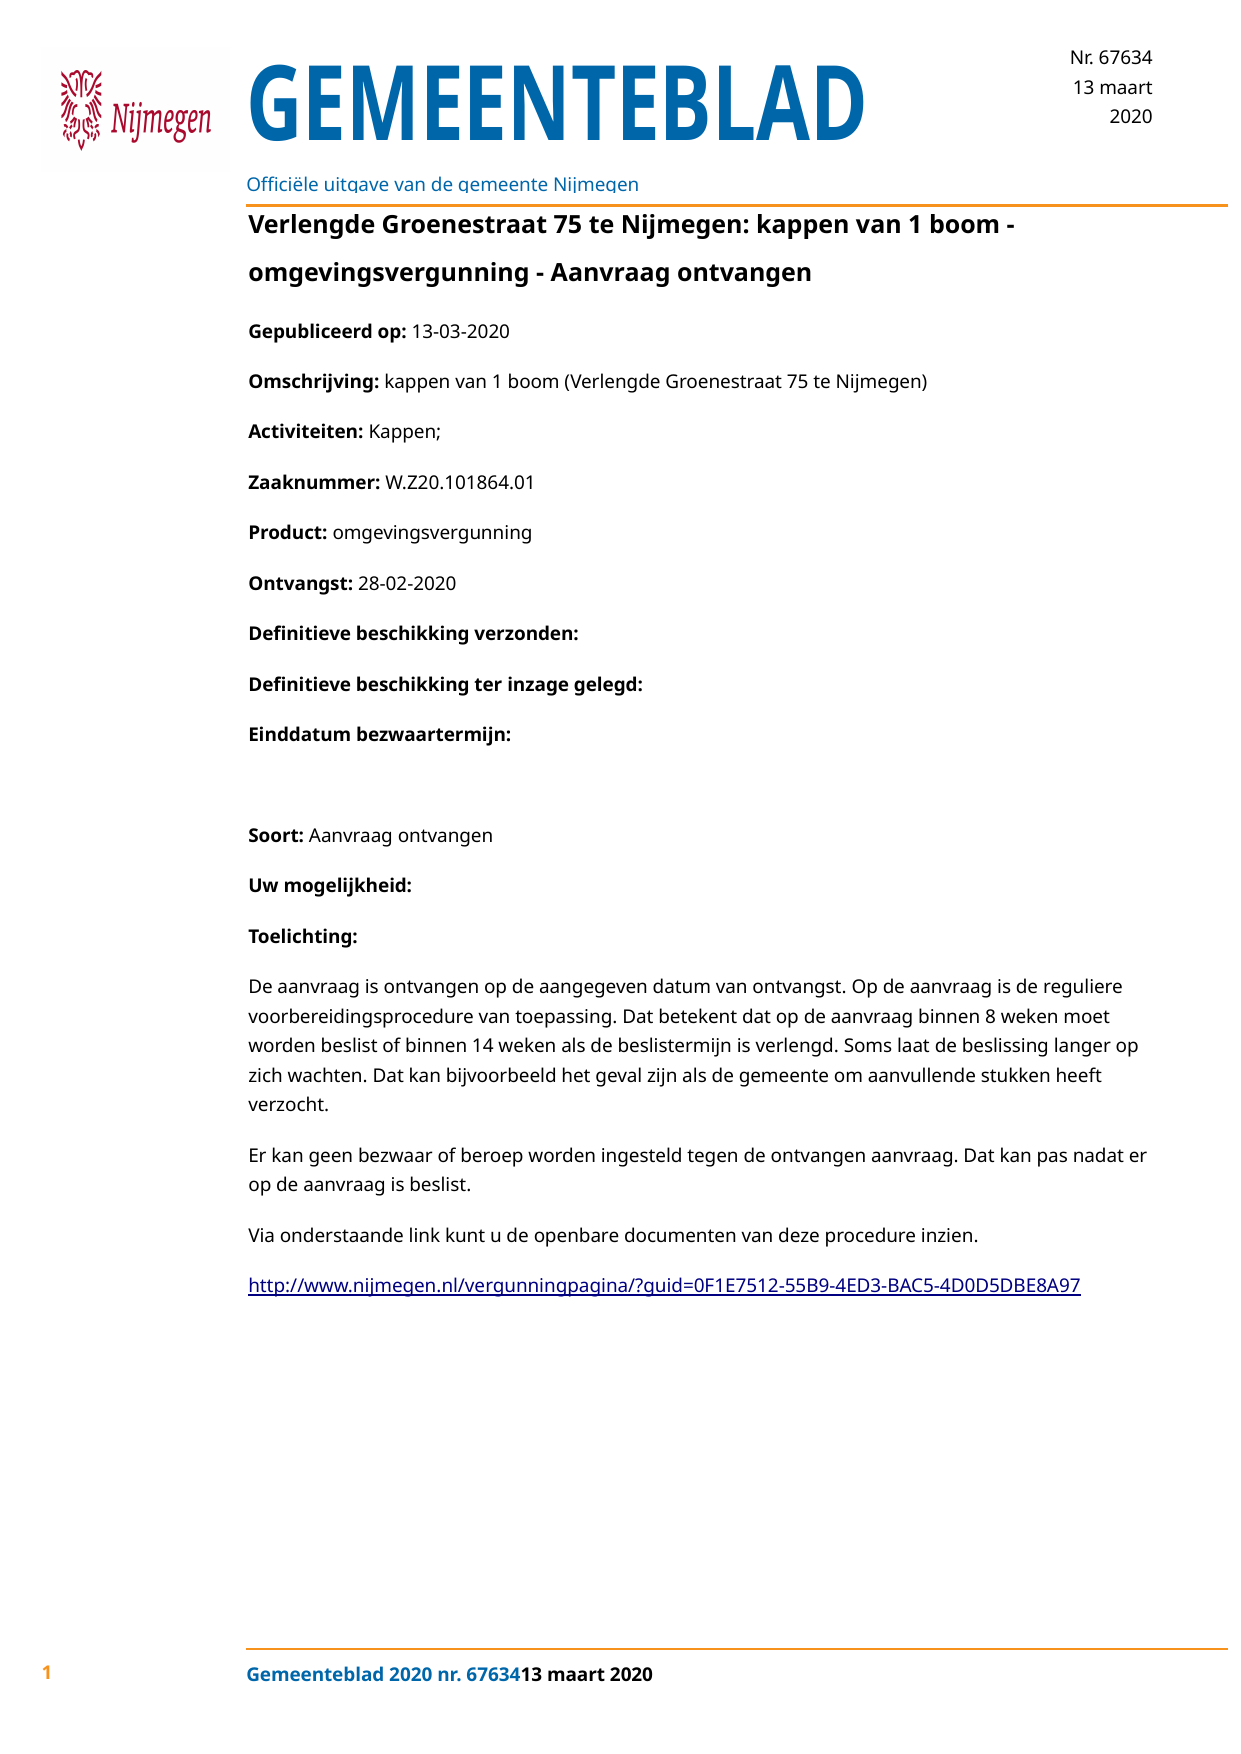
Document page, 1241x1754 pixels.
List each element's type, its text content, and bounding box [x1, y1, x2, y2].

picture [41, 47, 231, 172]
text Definitieve beschikking verzonden: [248, 620, 1152, 646]
text Uw mogelijkheid: [248, 872, 1152, 898]
text Verlengde Groenestraat 75 te Nijmegen: kappen van 1 boom - omgevingsvergunning - Aanvraag ontvangen [248, 207, 1152, 288]
text Ontvangst: 28-02-2020 [248, 570, 1152, 596]
text De aanvraag is ontvangen op de aangegeven datum van ontvangst. Op de aanvraag is de reguliere voorbereidingsprocedure van toepassing. Dat betekent dat op de aanvraag binnen 8 weken moet worden beslist of binnen 14 weken als de beslistermijn is verlengd. Soms laat de beslissing langer op zich wachten. Dat kan bijvoorbeeld het geval zijn als de gemeente om aanvullende stukken heeft verzocht. [248, 973, 1152, 1117]
text Soort: Aanvraag ontvangen [248, 822, 1152, 848]
text Activiteiten: Kappen; [248, 419, 1152, 444]
text Einddatum bezwaartermijn: [248, 721, 1152, 747]
text Zaaknummer: W.Z20.101864.01 [248, 469, 1152, 495]
text Via onderstaande link kunt u de openbare documenten van deze procedure inzien. [248, 1222, 1152, 1248]
text http://www.nijmegen.nl/vergunningpagina/?guid=0F1E7512-55B9-4ED3-BAC5-4D0D5DBE8A97 [248, 1272, 1152, 1298]
text Gepubliceerd op: 13-03-2020 [248, 318, 1152, 344]
text Er kan geen bezwaar of beroep worden ingesteld tegen de ontvangen aanvraag. Dat kan pas nadat er op de aanvraag is beslist. [248, 1142, 1152, 1197]
text Definitieve beschikking ter inzage gelegd: [248, 671, 1152, 697]
text Product: omgevingsvergunning [248, 519, 1152, 545]
text Omschrijving: kappen van 1 boom (Verlengde Groenestraat 75 te Nijmegen) [248, 368, 1152, 394]
text Toelichting: [248, 923, 1152, 949]
